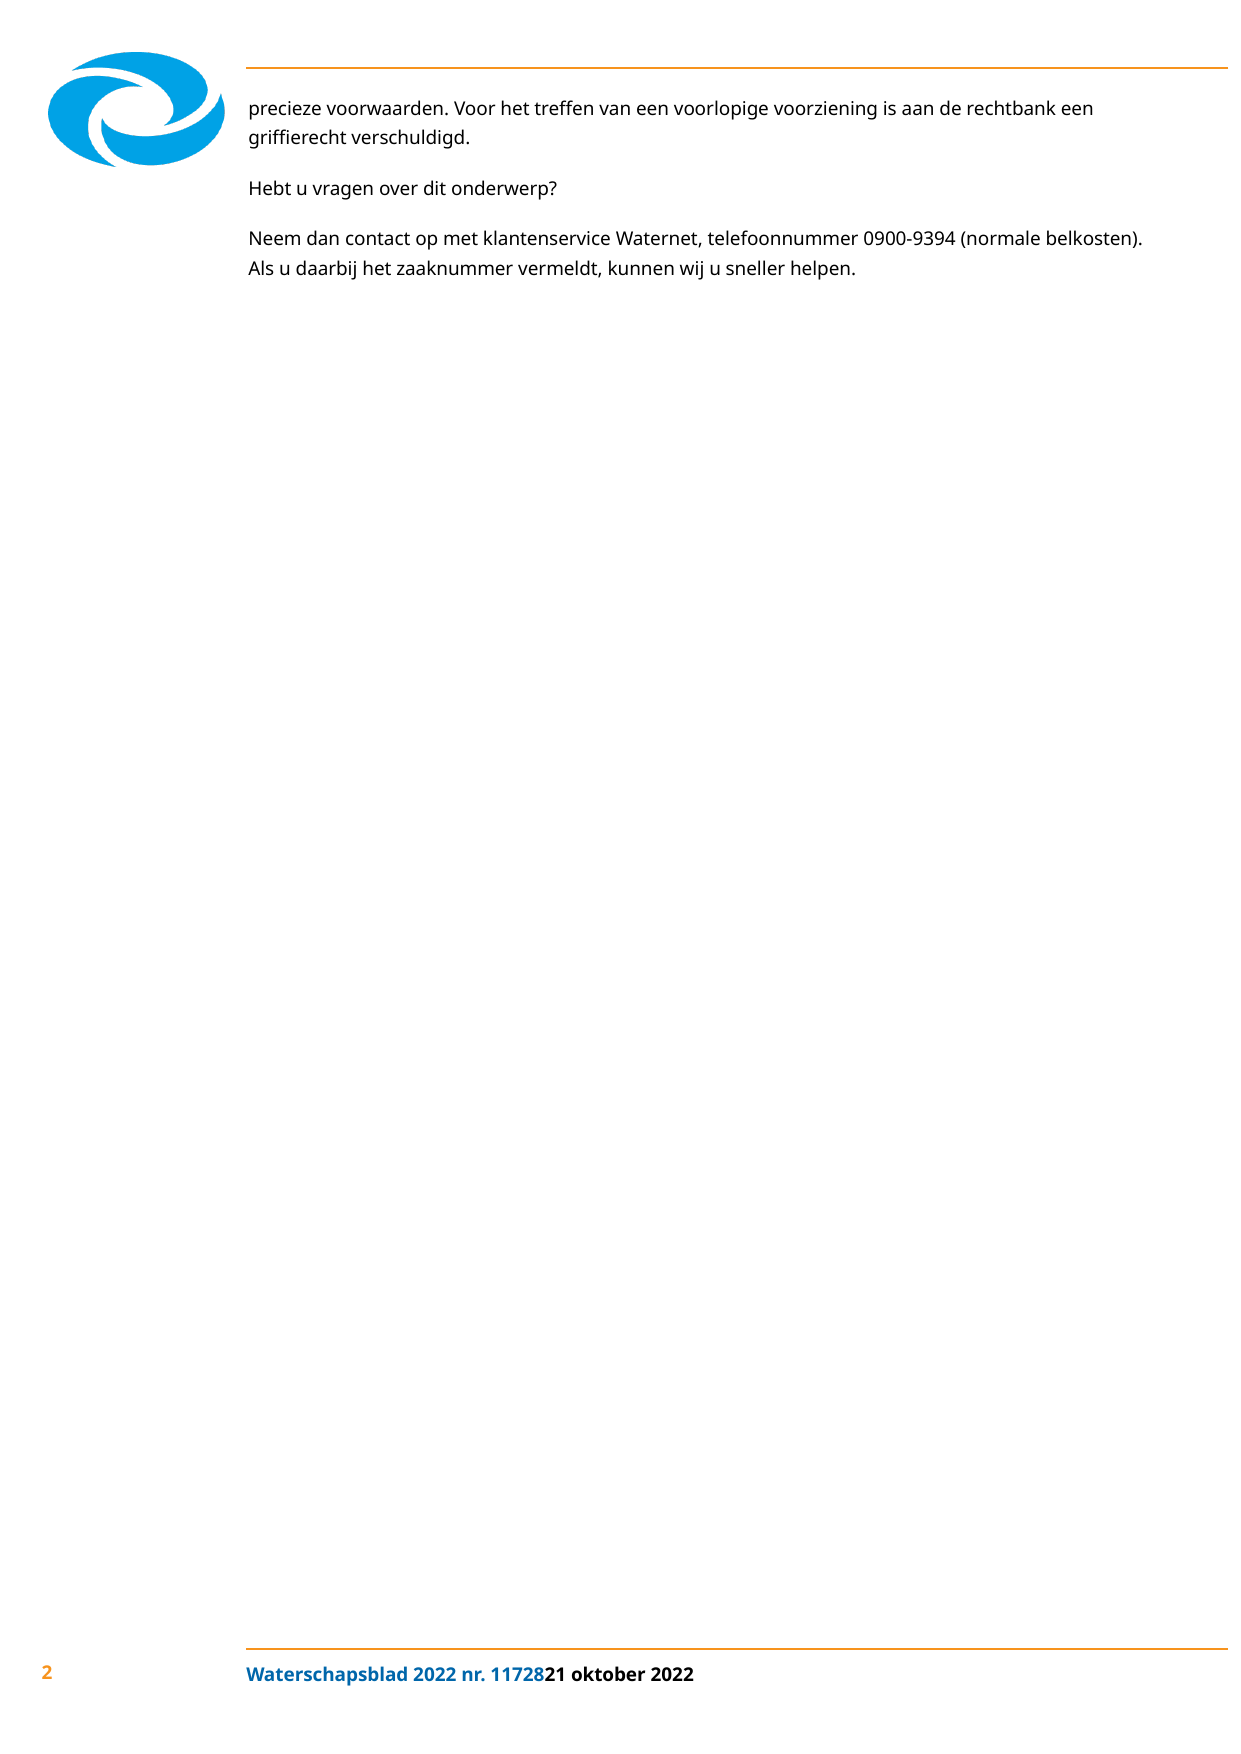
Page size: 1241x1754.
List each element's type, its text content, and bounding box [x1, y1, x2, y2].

picture [41, 47, 231, 172]
text precieze voorwaarden. Voor het treffen van een voorlopige voorziening is aan de rechtbank een griffierecht verschuldigd. [248, 95, 1152, 150]
text Neem dan contact op met klantenservice Waternet, telefoonnummer 0900-9394 (normale belkosten). Als u daarbij het zaaknummer vermeldt, kunnen wij u sneller helpen. [248, 225, 1152, 281]
text Hebt u vragen over dit onderwerp? [248, 175, 1152, 201]
